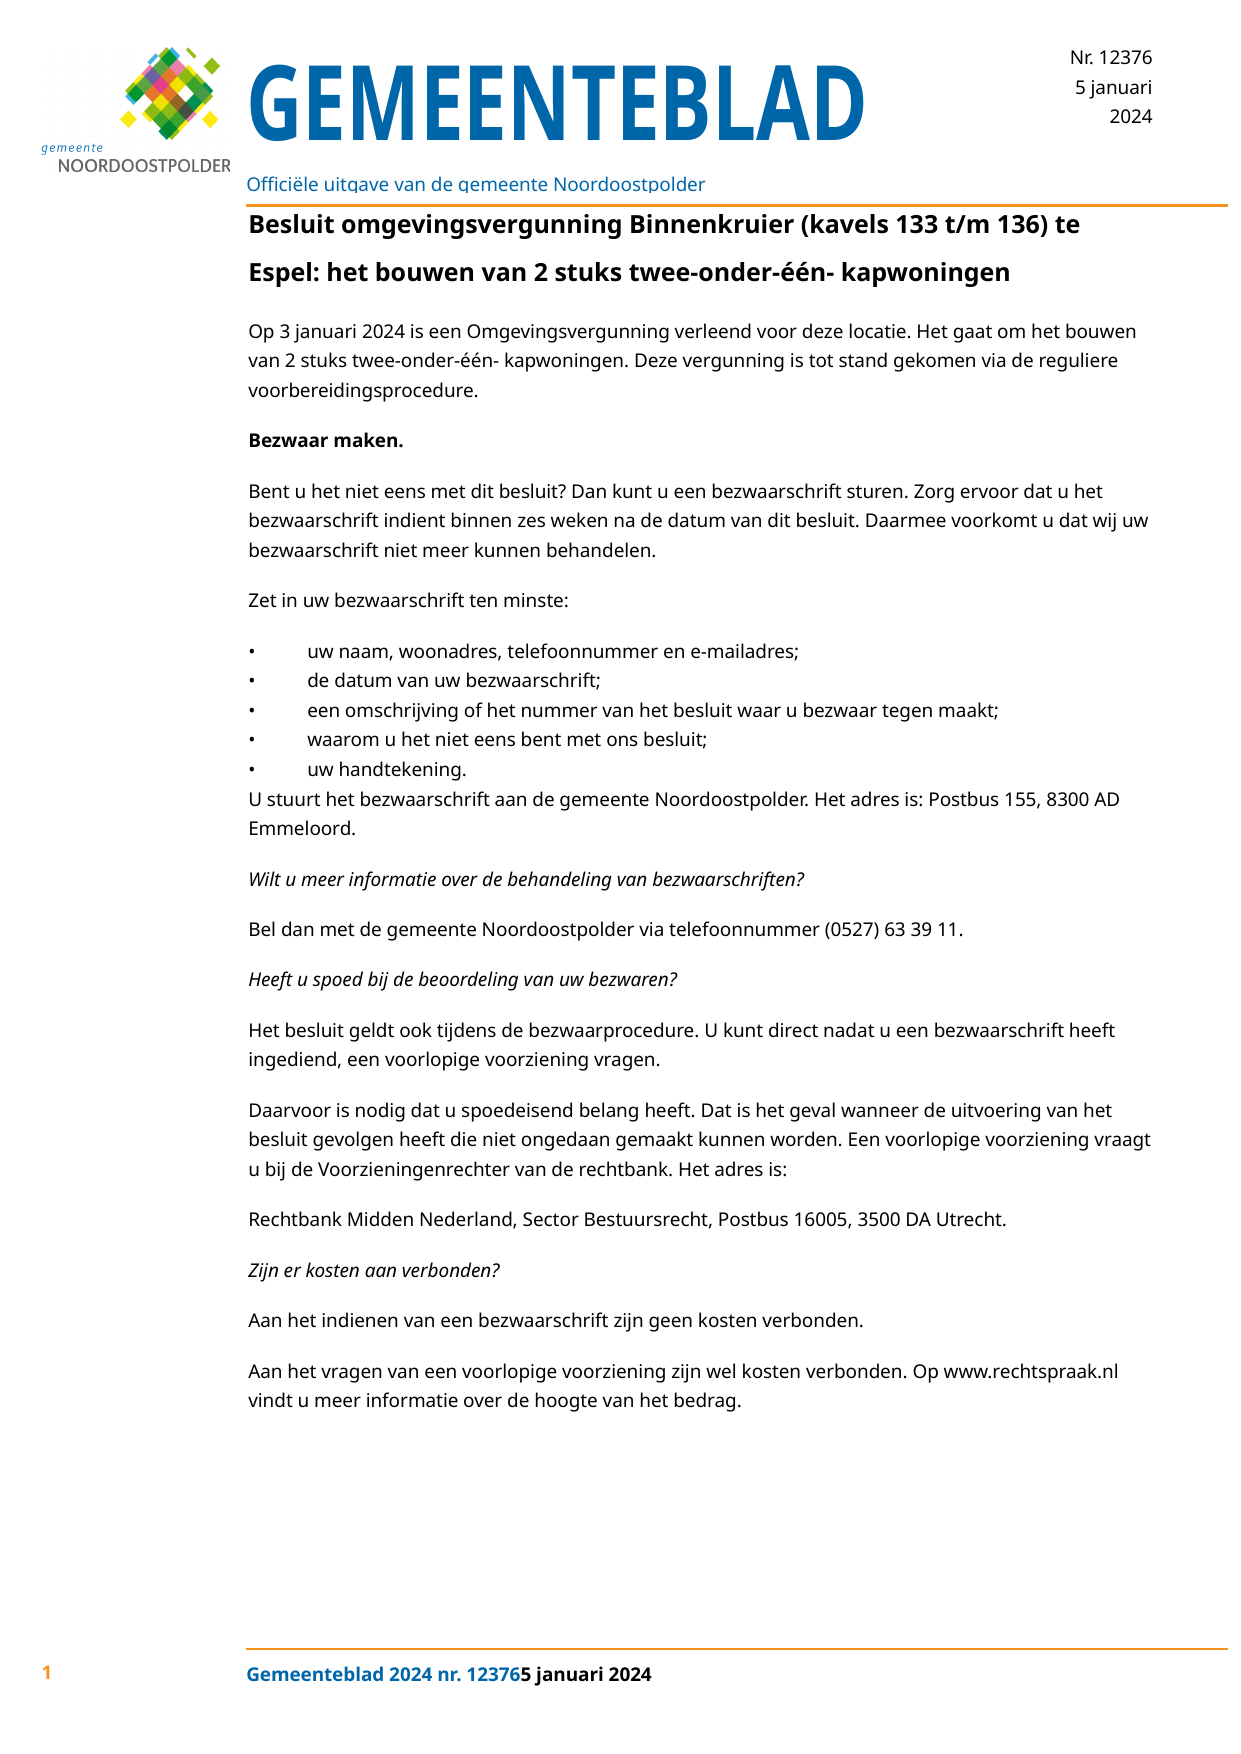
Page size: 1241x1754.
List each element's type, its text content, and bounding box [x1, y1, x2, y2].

text Bent u het niet eens met dit besluit? Dan kunt u een bezwaarschrift sturen. Zorg ervoor dat u het bezwaarschrift indient binnen zes weken na de datum van dit besluit. Daarmee voorkomt u dat wij uw bezwaarschrift niet meer kunnen behandelen. [248, 478, 1152, 563]
text Daarvoor is nodig dat u spoedeisend belang heeft. Dat is het geval wanneer de uitvoering van het besluit gevolgen heeft die niet ongedaan gemaakt kunnen worden. Een voorlopige voorziening vraagt u bij de Voorzieningenrechter van de rechtbank. Het adres is: [248, 1097, 1152, 1182]
list de datum van uw bezwaarschrift; [248, 667, 1152, 693]
text Besluit omgevingsvergunning Binnenkruier (kavels 133 t/m 136) te Espel: het bouwen van 2 stuks twee-onder-één- kapwoningen [248, 207, 1152, 288]
text Bezwaar maken. [248, 427, 1152, 453]
text Op 3 januari 2024 is een Omgevingsvergunning verleend voor deze locatie. Het gaat om het bouwen van 2 stuks twee-onder-één- kapwoningen. Deze vergunning is tot stand gekomen via de reguliere voorbereidingsprocedure. [248, 318, 1152, 403]
list uw naam, woonadres, telefoonnummer en e-mailadres; [248, 638, 1152, 664]
list uw handtekening. [248, 756, 1152, 782]
text Aan het vragen van een voorlopige voorziening zijn wel kosten verbonden. Op www.rechtspraak.nl vindt u meer informatie over de hoogte van het bedrag. [248, 1358, 1152, 1413]
list een omschrijving of het nummer van het besluit waar u bezwaar tegen maakt; [248, 697, 1152, 723]
text U stuurt het bezwaarschrift aan de gemeente Noordoostpolder. Het adres is: Postbus 155, 8300 AD Emmeloord. [248, 786, 1152, 841]
text Wilt u meer informatie over de behandeling van bezwaarschriften? [248, 866, 1152, 892]
text Bel dan met de gemeente Noordoostpolder via telefoonnummer (0527) 63 39 11. [248, 916, 1152, 942]
text Aan het indienen van een bezwaarschrift zijn geen kosten verbonden. [248, 1307, 1152, 1333]
text Het besluit geldt ook tijdens de bezwaarprocedure. U kunt direct nadat u een bezwaarschrift heeft ingediend, een voorlopige voorziening vragen. [248, 1017, 1152, 1072]
picture [41, 47, 231, 172]
text Rechtbank Midden Nederland, Sector Bestuursrecht, Postbus 16005, 3500 DA Utrecht. [248, 1207, 1152, 1232]
text Zijn er kosten aan verbonden? [248, 1257, 1152, 1283]
list waarom u het niet eens bent met ons besluit; [248, 727, 1152, 752]
text Heeft u spoed bij de beoordeling van uw bezwaren? [248, 967, 1152, 992]
text Zet in uw bezwaarschrift ten minste: [248, 587, 1152, 613]
